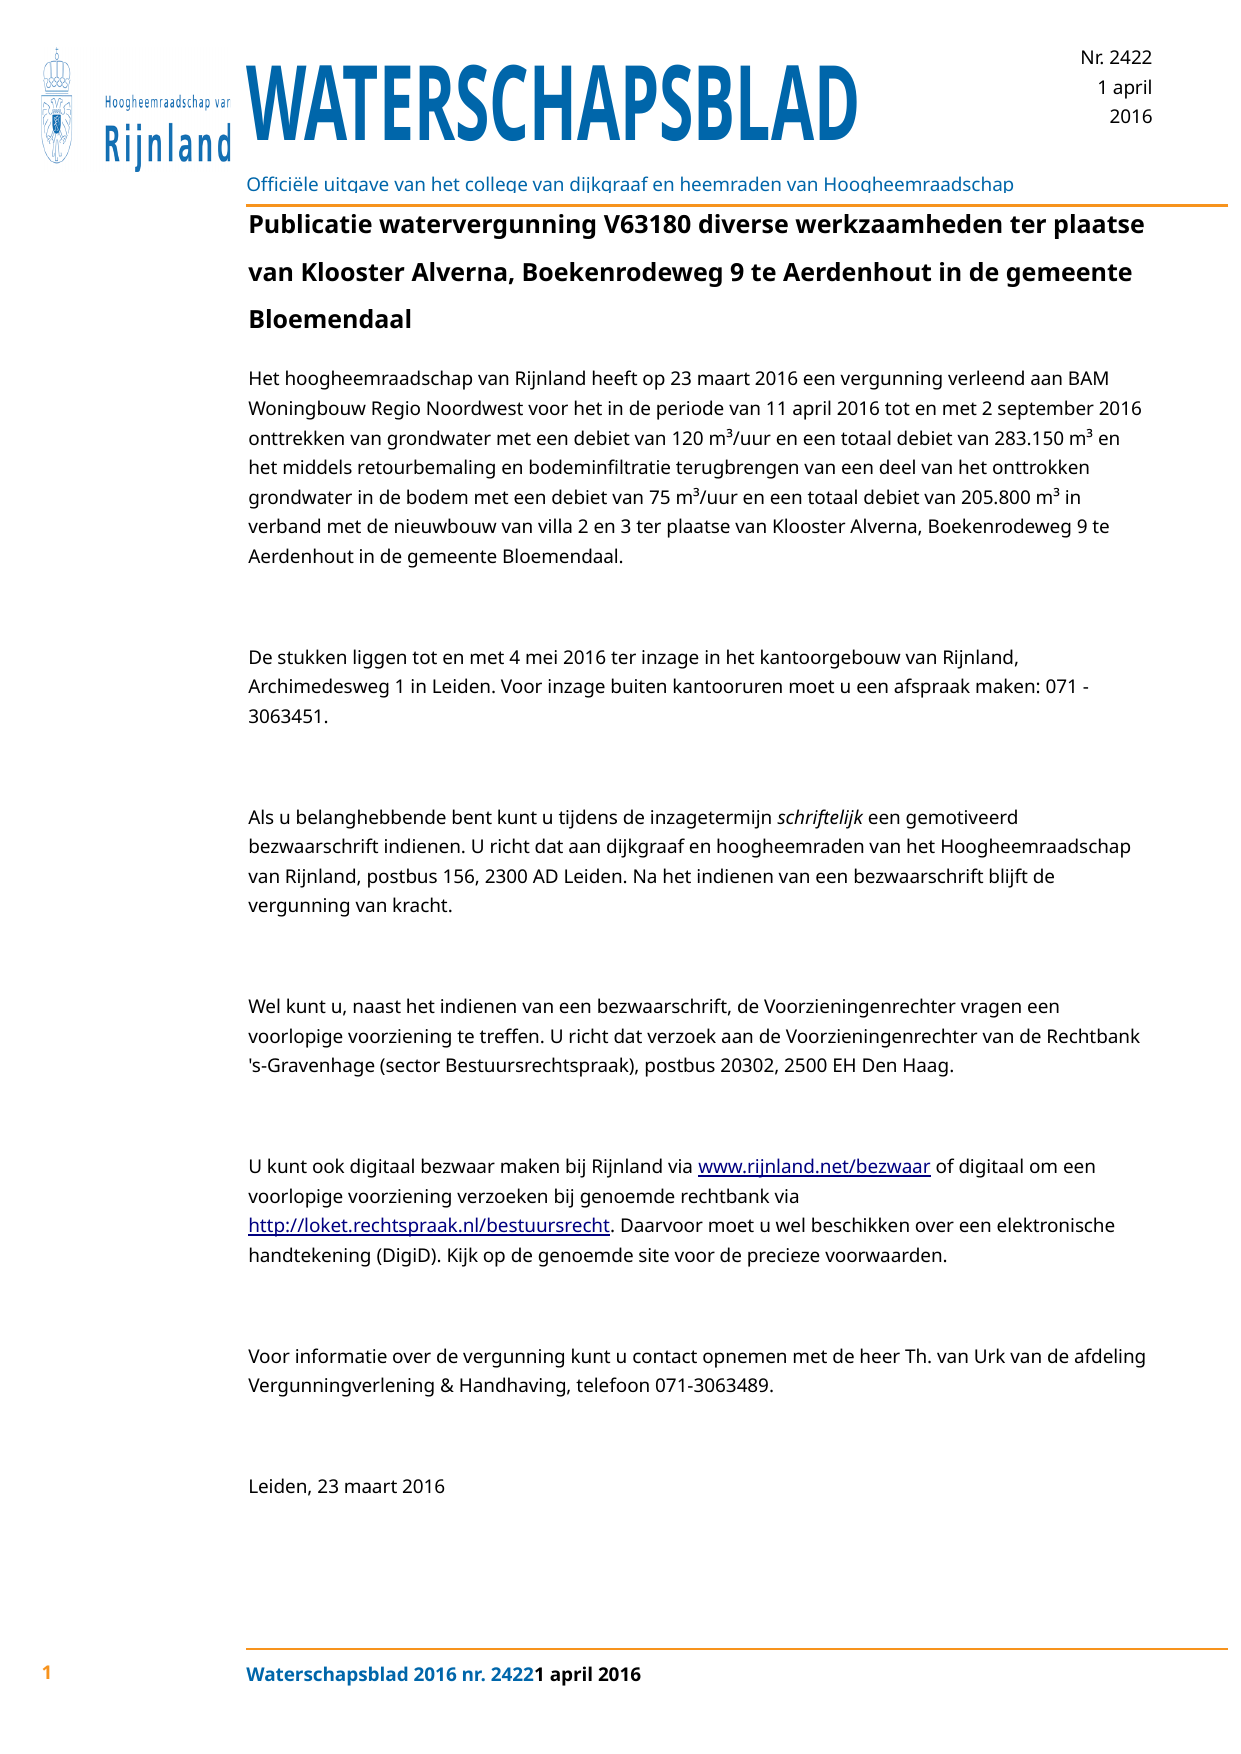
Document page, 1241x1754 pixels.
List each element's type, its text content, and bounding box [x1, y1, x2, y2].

text Het hoogheemraadschap van Rijnland heeft op 23 maart 2016 een vergunning verleend aan BAM Woningbouw Regio Noordwest voor het in de periode van 11 april 2016 tot en met 2 september 2016 onttrekken van grondwater met een debiet van 120 m³/uur en een totaal debiet van 283.150 m³ en het middels retourbemaling en bodeminfiltratie terugbrengen van een deel van het onttrokken grondwater in de bodem met een debiet van 75 m³/uur en een totaal debiet van 205.800 m³ in verband met de nieuwbouw van villa 2 en 3 ter plaatse van Klooster Alverna, Boekenrodeweg 9 te Aerdenhout in de gemeente Bloemendaal. [248, 366, 1152, 569]
text U kunt ook digitaal bezwaar maken bij Rijnland via www.rijnland.net/bezwaar of digitaal om een voorlopige voorziening verzoeken bij genoemde rechtbank via http://loket.rechtspraak.nl/bestuursrecht. Daarvoor moet u wel beschikken over een elektronische handtekening (DigiD). Kijk op de genoemde site voor de precieze voorwaarden. [248, 1153, 1152, 1268]
text Wel kunt u, naast het indienen van een bezwaarschrift, de Voorzieningenrechter vragen een voorlopige voorziening te treffen. U richt dat verzoek aan de Voorzieningenrechter van de Rechtbank 's-Gravenhage (sector Bestuursrechtspraak), postbus 20302, 2500 EH Den Haag. [248, 993, 1152, 1078]
text Publicatie watervergunning V63180 diverse werkzaamheden ter plaatse van Klooster Alverna, Boekenrodeweg 9 te Aerdenhout in de gemeente Bloemendaal [248, 207, 1152, 336]
text De stukken liggen tot en met 4 mei 2016 ter inzage in het kantoorgebouw van Rijnland, Archimedesweg 1 in Leiden. Voor inzage buiten kantooruren moet u een afspraak maken: 071 - 3063451. [248, 644, 1152, 729]
text Voor informatie over de vergunning kunt u contact opnemen met de heer Th. van Urk van de afdeling Vergunningverlening & Handhaving, telefoon 071-3063489. [248, 1343, 1152, 1398]
text Leiden, 23 maart 2016 [248, 1473, 1152, 1499]
picture [41, 47, 231, 172]
text Als u belanghebbende bent kunt u tijdens de inzagetermijn schriftelijk een gemotiveerd bezwaarschrift indienen. U richt dat aan dijkgraaf en hoogheemraden van het Hoogheemraadschap van Rijnland, postbus 156, 2300 AD Leiden. Na het indienen van een bezwaarschrift blijft de vergunning van kracht. [248, 804, 1152, 918]
